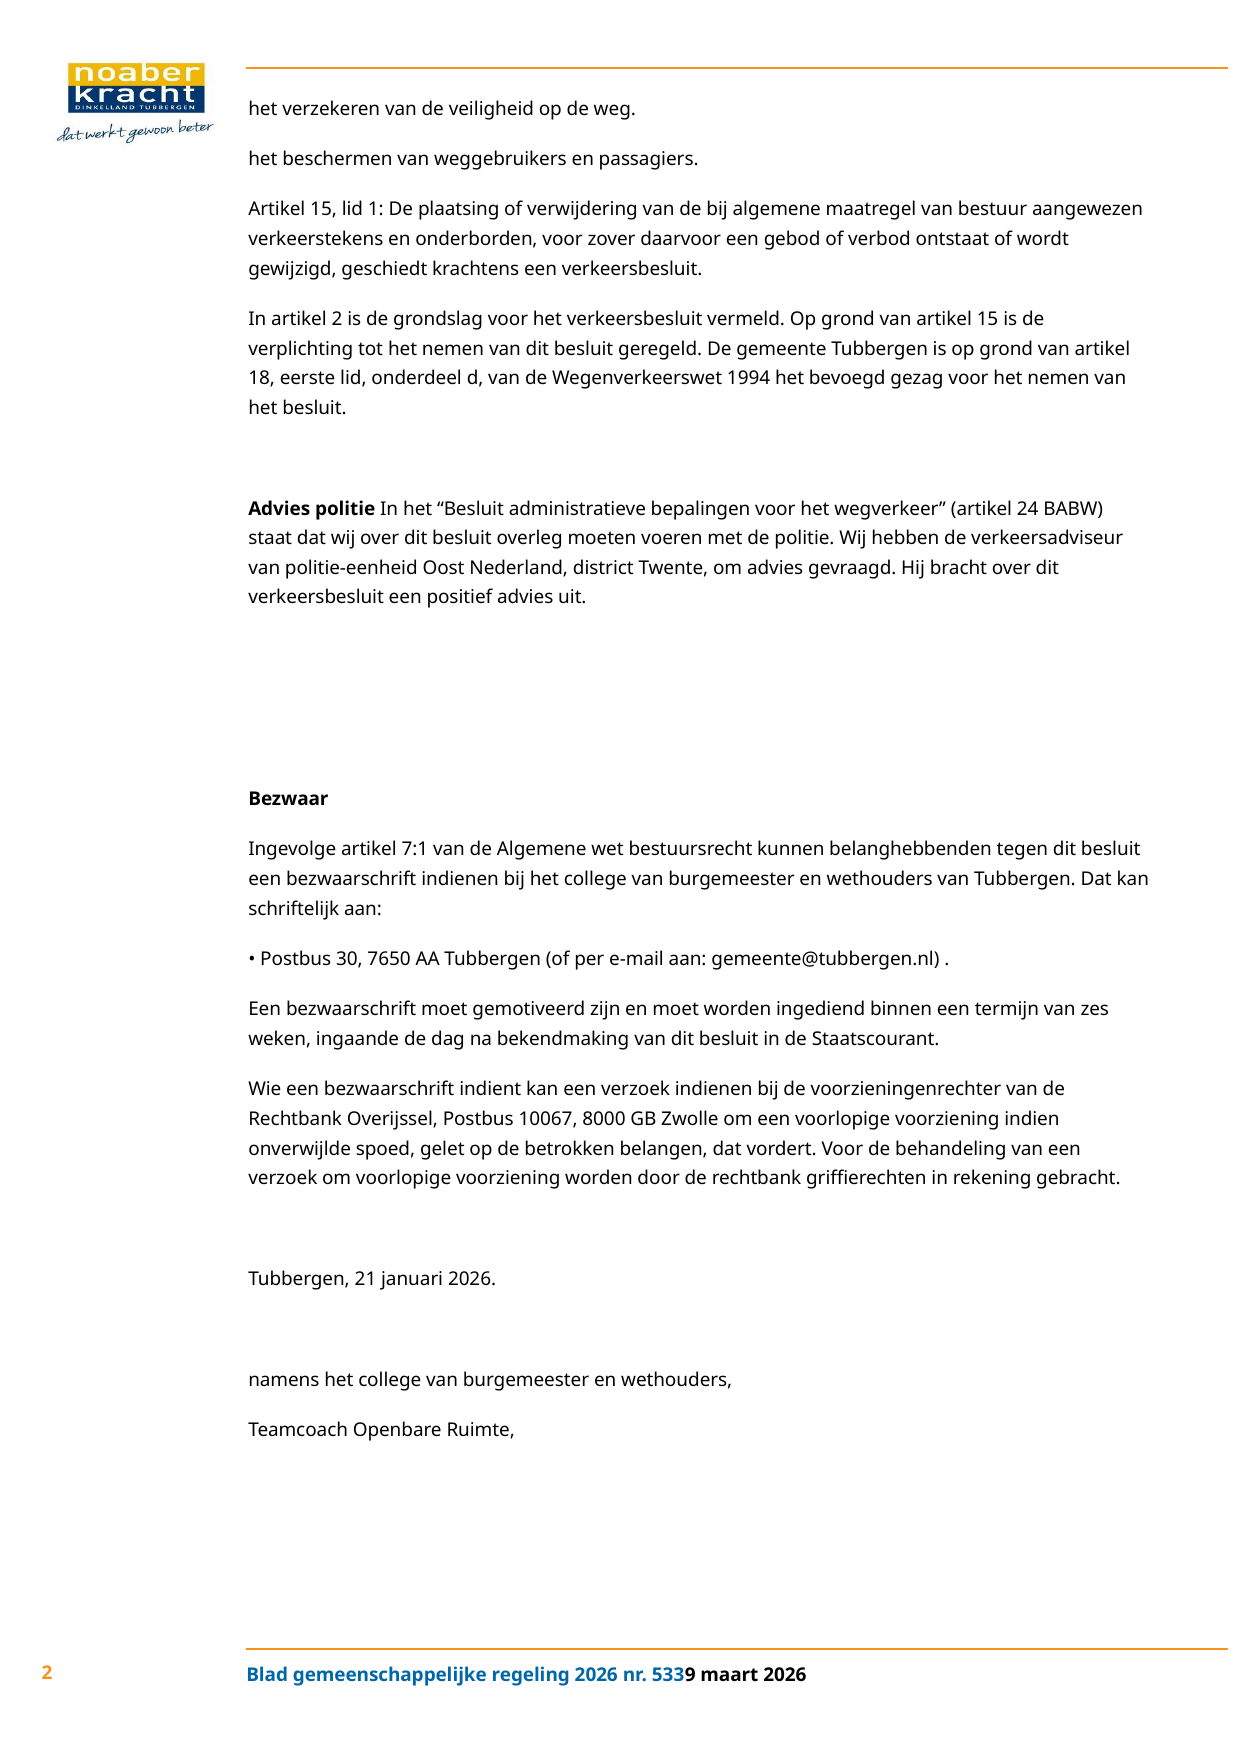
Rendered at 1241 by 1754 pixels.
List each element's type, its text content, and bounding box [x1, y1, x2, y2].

text Teamcoach Openbare Ruimte, [248, 1416, 1152, 1442]
text Wie een bezwaarschrift indient kan een verzoek indienen bij de voorzieningenrechter van de Rechtbank Overijssel, Postbus 10067, 8000 GB Zwolle om een voorlopige voorziening indien onverwijlde spoed, gelet op de betrokken belangen, dat vordert. Voor de behandeling van een verzoek om voorlopige voorziening worden door de rechtbank griffierechten in rekening gebracht. [248, 1076, 1152, 1190]
text namens het college van burgemeester en wethouders, [248, 1366, 1152, 1392]
text Bezwaar [248, 785, 1152, 811]
text • Postbus 30, 7650 AA Tubbergen (of per e-mail aan: gemeente@tubbergen.nl) . [248, 945, 1152, 971]
text Een bezwaarschrift moet gemotiveerd zijn en moet worden ingediend binnen een termijn van zes weken, ingaande de dag na bekendmaking van dit besluit in de Staatscourant. [248, 996, 1152, 1051]
picture [41, 47, 231, 172]
text het verzekeren van de veiligheid op de weg. [248, 95, 1152, 121]
text Artikel 15, lid 1: De plaatsing of verwijdering van de bij algemene maatregel van bestuur aangewezen verkeerstekens en onderborden, voor zover daarvoor een gebod of verbod ontstaat of wordt gewijzigd, geschiedt krachtens een verkeersbesluit. [248, 196, 1152, 281]
text Advies politie In het “Besluit administratieve bepalingen voor het wegverkeer” (artikel 24 BABW) staat dat wij over dit besluit overleg moeten voeren met de politie. Wij hebben de verkeersadviseur van politie-eenheid Oost Nederland, district Twente, om advies gevraagd. Hij bracht over dit verkeersbesluit een positief advies uit. [248, 495, 1152, 609]
text Ingevolge artikel 7:1 van de Algemene wet bestuursrecht kunnen belanghebbenden tegen dit besluit een bezwaarschrift indienen bij het college van burgemeester en wethouders van Tubbergen. Dat kan schriftelijk aan: [248, 836, 1152, 921]
text Tubbergen, 21 januari 2026. [248, 1265, 1152, 1291]
text In artikel 2 is de grondslag voor het verkeersbesluit vermeld. Op grond van artikel 15 is de verplichting tot het nemen van dit besluit geregeld. De gemeente Tubbergen is op grond van artikel 18, eerste lid, onderdeel d, van de Wegenverkeerswet 1994 het bevoegd gezag voor het nemen van het besluit. [248, 305, 1152, 420]
text het beschermen van weggebruikers en passagiers. [248, 145, 1152, 171]
